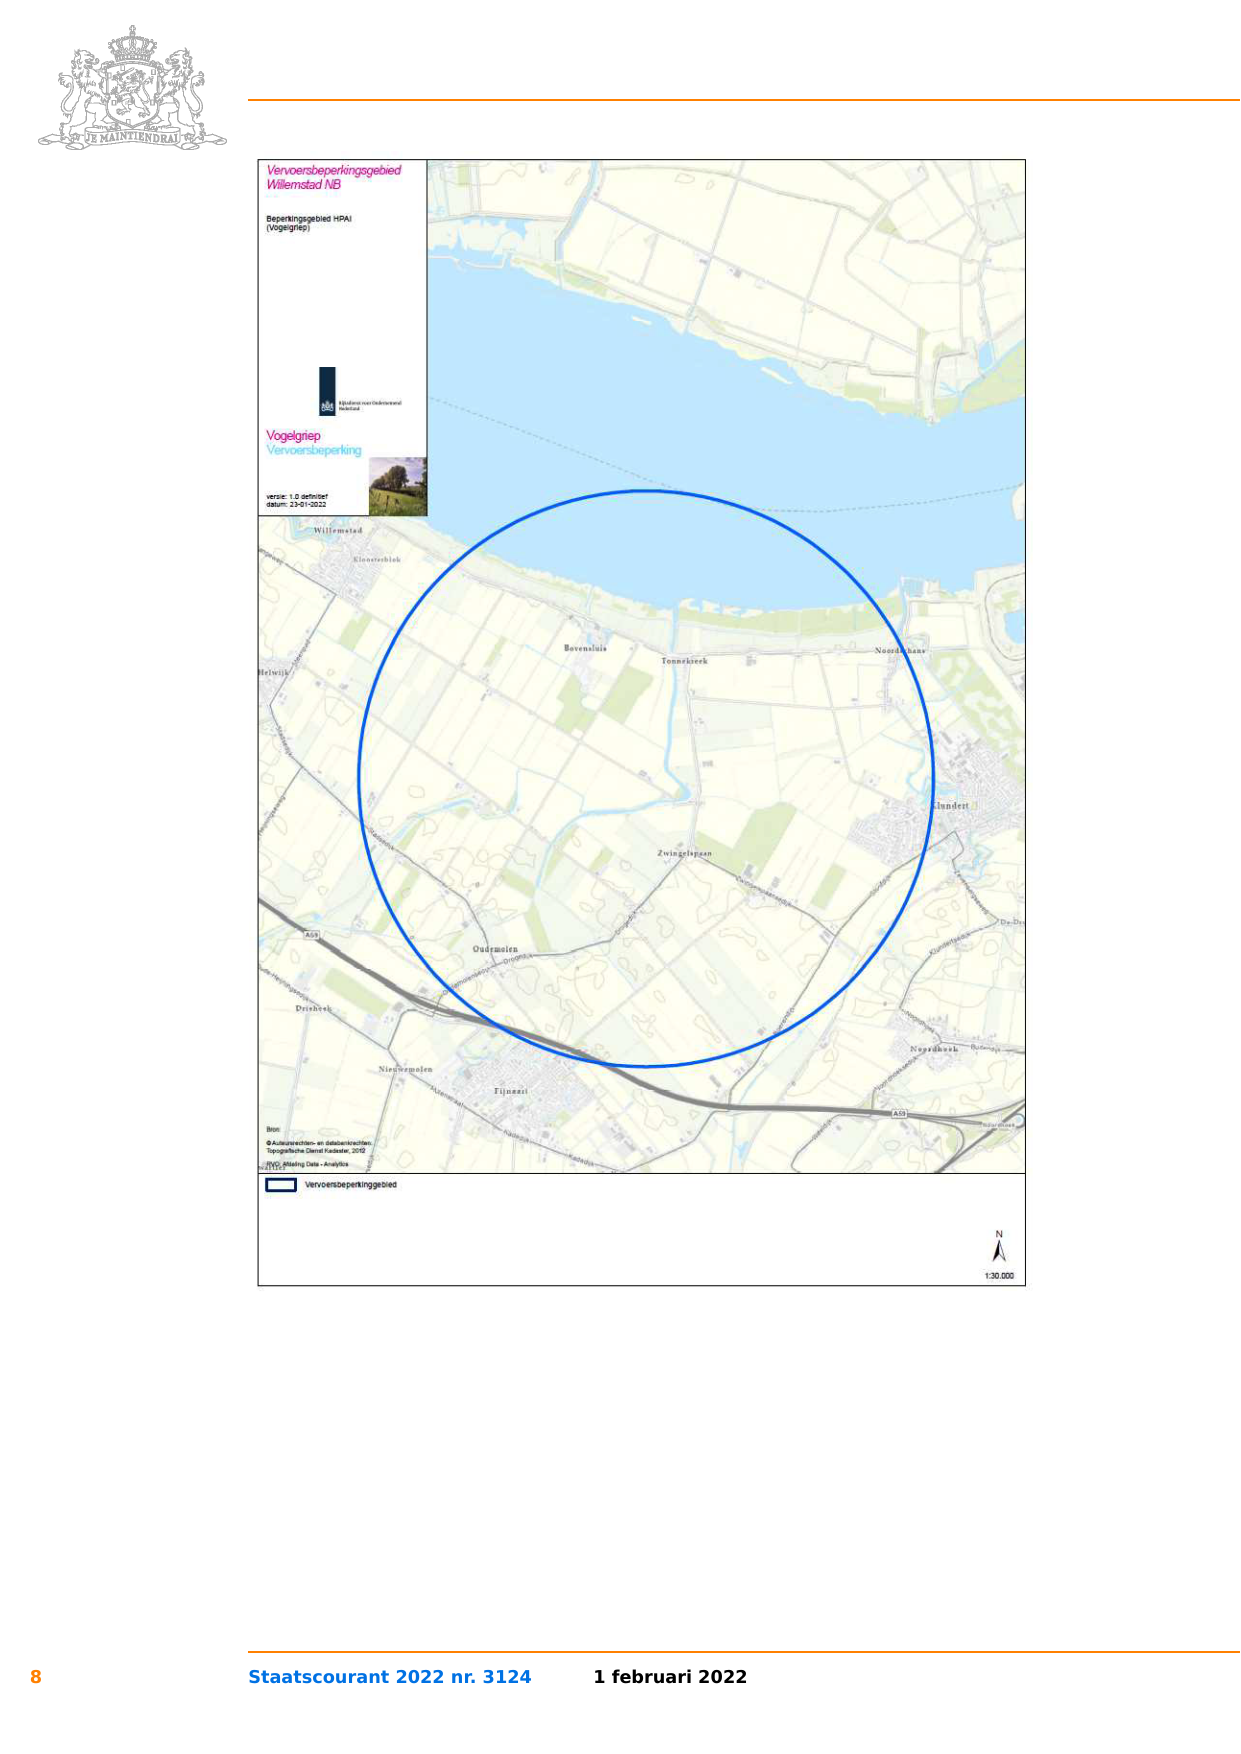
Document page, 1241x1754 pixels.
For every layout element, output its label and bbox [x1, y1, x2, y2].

picture [248, 151, 1034, 1292]
picture [38, 25, 227, 150]
